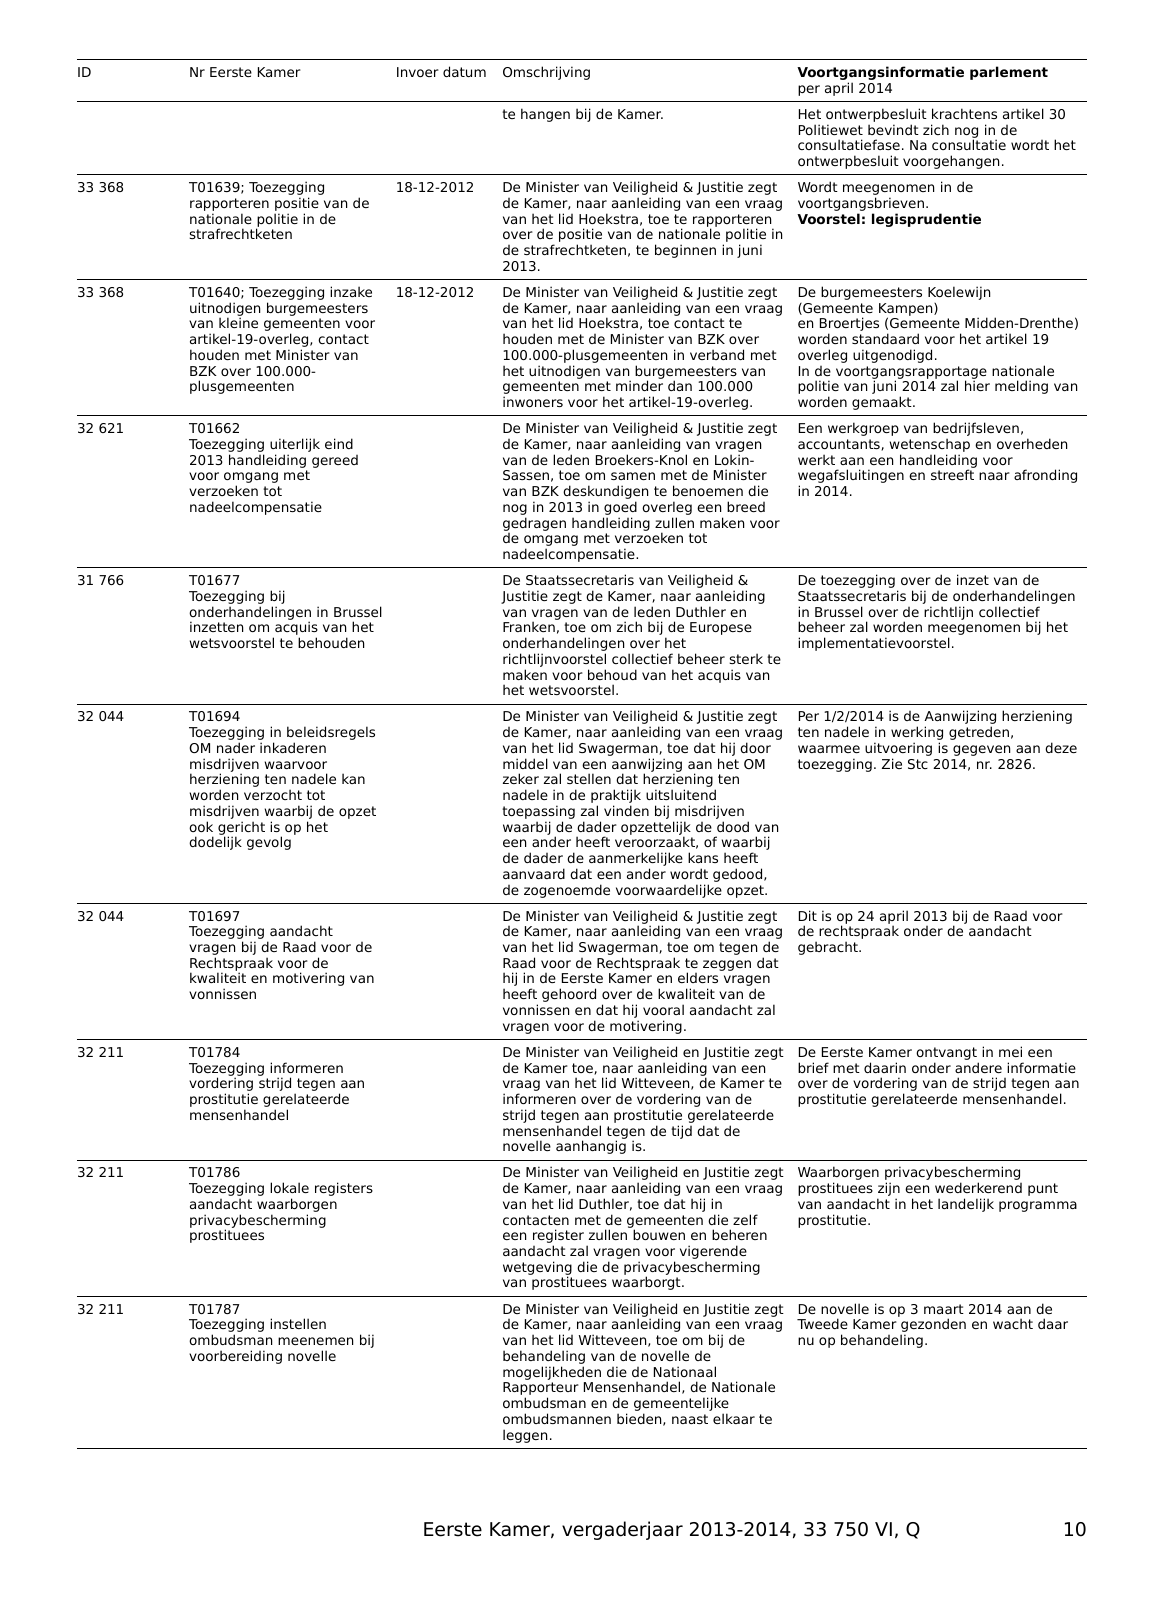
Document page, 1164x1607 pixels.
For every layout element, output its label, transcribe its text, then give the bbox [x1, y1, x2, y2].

table_cell [390, 904, 496, 1039]
table_cell 32 211 [77, 1161, 183, 1296]
table_header Voortgangsinformatie parlement per april 2014 [791, 60, 1087, 101]
table_cell [390, 102, 496, 174]
table_cell 33 368 [77, 175, 183, 279]
table_cell 32 211 [77, 1040, 183, 1159]
table_cell De Minister van Veiligheid en Justitie zegt de Kamer, naar aanleiding van een vraag van het lid Duthler, toe dat hij in contacten met de gemeenten die zelf een register zullen bouwen en beheren aandacht zal vragen voor vigerende wetgeving die de privacybescherming van prostituees waarborgt. [496, 1161, 791, 1296]
table_cell [390, 1297, 496, 1448]
table_cell De Eerste Kamer ontvangt in mei een brief met daarin onder andere informatie over de vordering van de strijd tegen aan prostitutie gerelateerde mensenhandel. [791, 1040, 1087, 1159]
table_cell Waarborgen privacybescherming prostituees zijn een wederkerend punt van aandacht in het landelijk programma prostitutie. [791, 1161, 1087, 1296]
table_cell 32 044 [77, 705, 183, 903]
table_cell De Minister van Veiligheid & Justitie zegt de Kamer, naar aanleiding van een vraag van het lid Swagerman, toe om tegen de Raad voor de Rechtspraak te zeggen dat hij in de Eerste Kamer en elders vragen heeft gehoord over de kwaliteit van de vonnissen en dat hij vooral aandacht zal vragen voor de motivering. [496, 904, 791, 1039]
table_cell Per 1/2/2014 is de Aanwijzing herziening ten nadele in werking getreden, waarmee uitvoering is gegeven aan deze toezegging. Zie Stc 2014, nr. 2826. [791, 705, 1087, 903]
table_cell 33 368 [77, 280, 183, 415]
table_cell [390, 1040, 496, 1159]
table_header Omschrijving [496, 60, 791, 101]
table_cell De Staatssecretaris van Veiligheid & Justitie zegt de Kamer, naar aanleiding van vragen van de leden Duthler en Franken, toe om zich bij de Europese onderhandelingen over het richtlijnvoorstel collectief beheer sterk te maken voor behoud van het acquis van het wetsvoorstel. [496, 568, 791, 703]
table_cell De burgemeesters Koelewijn (Gemeente Kampen) en Broertjes (Gemeente Midden-Drenthe) worden standaard voor het artikel 19 overleg uitgenodigd. In de voortgangsrapportage nationale politie van juni 2014 zal hier melding van worden gemaakt. [791, 280, 1087, 415]
table_cell T01694 Toezegging in beleidsregels OM nader inkaderen misdrijven waarvoor herziening ten nadele kan worden verzocht tot misdrijven waarbij de opzet ook gericht is op het dodelijk gevolg [183, 705, 390, 903]
table_cell De Minister van Veiligheid en Justitie zegt de Kamer, naar aanleiding van een vraag van het lid Witteveen, toe om bij de behandeling van de novelle de mogelijkheden die de Nationaal Rapporteur Mensenhandel, de Nationale ombudsman en de gemeentelijke ombudsmannen bieden, naast elkaar te leggen. [496, 1297, 791, 1448]
table_cell 32 044 [77, 904, 183, 1039]
table_cell Het ontwerpbesluit krachtens artikel 30 Politiewet bevindt zich nog in de consultatiefase. Na consultatie wordt het ontwerpbesluit voorgehangen. [791, 102, 1087, 174]
table_cell 32 621 [77, 416, 183, 567]
table_cell Dit is op 24 april 2013 bij de Raad voor de rechtspraak onder de aandacht gebracht. [791, 904, 1087, 1039]
table_cell De Minister van Veiligheid & Justitie zegt de Kamer, naar aanleiding van een vraag van het lid Swagerman, toe dat hij door middel van een aanwijzing aan het OM zeker zal stellen dat herziening ten nadele in de praktijk uitsluitend toepassing zal vinden bij misdrijven waarbij de dader opzettelijk de dood van een ander heeft veroorzaakt, of waarbij de dader de aanmerkelijke kans heeft aanvaard dat een ander wordt gedood, de zogenoemde voorwaardelijke opzet. [496, 705, 791, 903]
table_cell 31 766 [77, 568, 183, 703]
table_cell [390, 1161, 496, 1296]
table_cell T01640; Toezegging inzake uitnodigen burgemeesters van kleine gemeenten voor artikel-19-overleg, contact houden met Minister van BZK over 100.000-plusgemeenten [183, 280, 390, 415]
table_header ID [77, 60, 183, 101]
table_cell T01639; Toezegging rapporteren positie van de nationale politie in de strafrechtketen [183, 175, 390, 279]
table_header Nr Eerste Kamer [183, 60, 390, 101]
table_cell [390, 705, 496, 903]
table_cell T01697 Toezegging aandacht vragen bij de Raad voor de Rechtspraak voor de kwaliteit en motivering van vonnissen [183, 904, 390, 1039]
table_cell T01786 Toezegging lokale registers aandacht waarborgen privacybescherming prostituees [183, 1161, 390, 1296]
table_cell De Minister van Veiligheid & Justitie zegt de Kamer, naar aanleiding van vragen van de leden Broekers-Knol en Lokin-Sassen, toe om samen met de Minister van BZK deskundigen te benoemen die nog in 2013 in goed overleg een breed gedragen handleiding zullen maken voor de omgang met verzoeken tot nadeelcompensatie. [496, 416, 791, 567]
table_cell De toezegging over de inzet van de Staatssecretaris bij de onderhandelingen in Brussel over de richtlijn collectief beheer zal worden meegenomen bij het implementatievoorstel. [791, 568, 1087, 703]
table_cell 18-12-2012 [390, 175, 496, 279]
table_cell T01662 Toezegging uiterlijk eind 2013 handleiding gereed voor omgang met verzoeken tot nadeelcompensatie [183, 416, 390, 567]
table_cell [77, 102, 183, 174]
table_cell De Minister van Veiligheid en Justitie zegt de Kamer toe, naar aanleiding van een vraag van het lid Witteveen, de Kamer te informeren over de vordering van de strijd tegen aan prostitutie gerelateerde mensenhandel tegen de tijd dat de novelle aanhangig is. [496, 1040, 791, 1159]
table_cell T01677 Toezegging bij onderhandelingen in Brussel inzetten om acquis van het wetsvoorstel te behouden [183, 568, 390, 703]
table_cell te hangen bij de Kamer. [496, 102, 791, 174]
table_cell De Minister van Veiligheid & Justitie zegt de Kamer, naar aanleiding van een vraag van het lid Hoekstra, toe contact te houden met de Minister van BZK over 100.000-plusgemeenten in verband met het uitnodigen van burgemeesters van gemeenten met minder dan 100.000 inwoners voor het artikel-19-overleg. [496, 280, 791, 415]
table_header Invoer datum [390, 60, 496, 101]
table_cell 32 211 [77, 1297, 183, 1448]
table_cell De novelle is op 3 maart 2014 aan de Tweede Kamer gezonden en wacht daar nu op behandeling. [791, 1297, 1087, 1448]
table_cell De Minister van Veiligheid & Justitie zegt de Kamer, naar aanleiding van een vraag van het lid Hoekstra, toe te rapporteren over de positie van de nationale politie in de strafrechtketen, te beginnen in juni 2013. [496, 175, 791, 279]
table_cell 18-12-2012 [390, 280, 496, 415]
table_cell Wordt meegenomen in de voortgangsbrieven. Voorstel: legisprudentie [791, 175, 1087, 279]
table_cell T01784 Toezegging informeren vordering strijd tegen aan prostitutie gerelateerde mensenhandel [183, 1040, 390, 1159]
table_cell Een werkgroep van bedrijfsleven, accountants, wetenschap en overheden werkt aan een handleiding voor wegafsluitingen en streeft naar afronding in 2014. [791, 416, 1087, 567]
table_cell [183, 102, 390, 174]
table_cell [390, 568, 496, 703]
table_cell T01787 Toezegging instellen ombudsman meenemen bij voorbereiding novelle [183, 1297, 390, 1448]
table_cell [390, 416, 496, 567]
